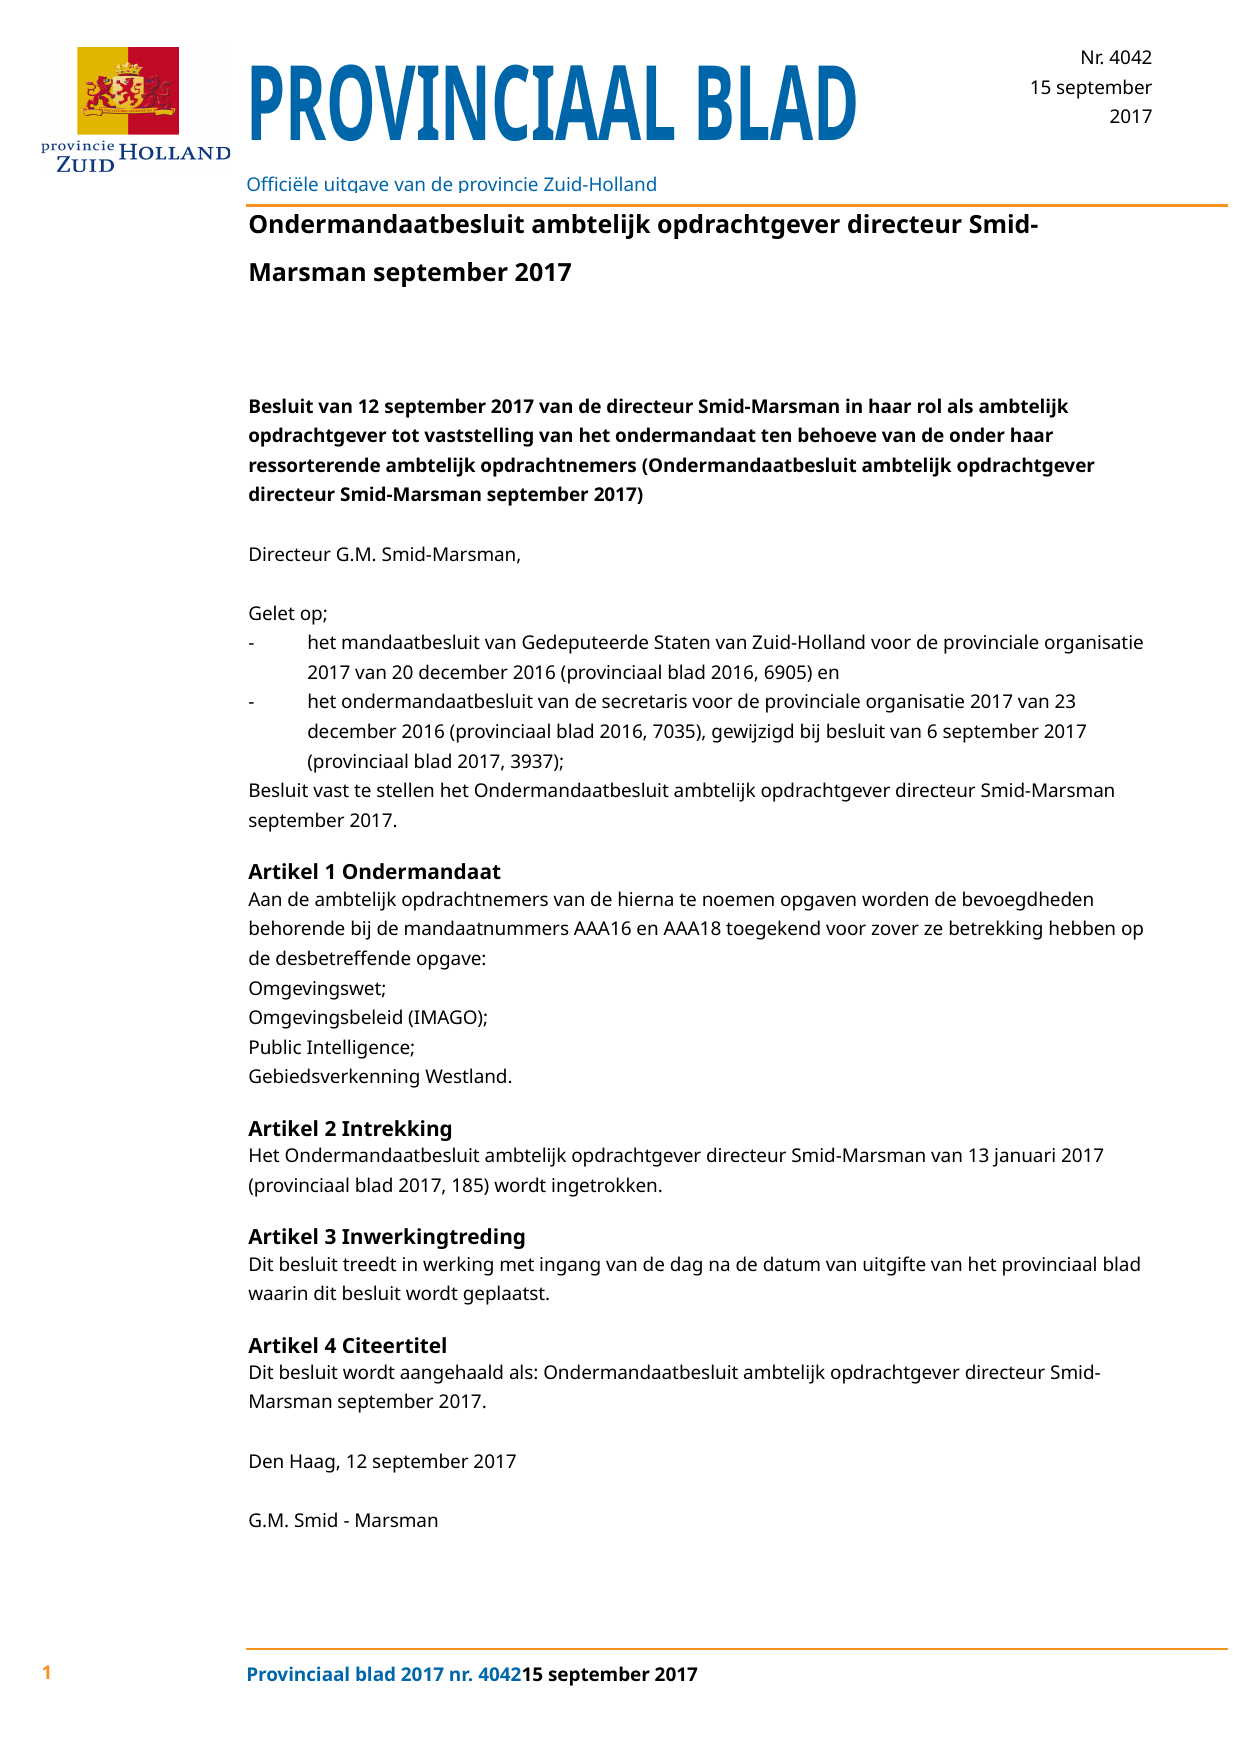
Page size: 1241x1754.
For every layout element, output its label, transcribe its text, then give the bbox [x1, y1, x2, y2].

text Artikel 4 Citeertitel [248, 1331, 1152, 1359]
text Artikel 3 Inwerkingtreding [248, 1222, 1152, 1251]
text Public Intelligence; [248, 1034, 1152, 1059]
text Ondermandaatbesluit ambtelijk opdrachtgever directeur Smid-Marsman september 2017 [248, 207, 1152, 288]
text Artikel 2 Intrekking [248, 1114, 1152, 1142]
text Aan de ambtelijk opdrachtnemers van de hierna te noemen opgaven worden de bevoegdheden behorende bij de mandaatnummers AAA16 en AAA18 toegekend voor zover ze betrekking hebben op de desbetreffende opgave: [248, 886, 1152, 971]
picture [41, 47, 231, 172]
text Den Haag, 12 september 2017 [248, 1448, 1152, 1474]
text Artikel 1 Ondermandaat [248, 857, 1152, 886]
text Omgevingswet; [248, 975, 1152, 1000]
list het mandaatbesluit van Gedeputeerde Staten van Zuid-Holland voor de provinciale organisatie 2017 van 20 december 2016 (provinciaal blad 2016, 6905) en [248, 629, 1152, 685]
text Omgevingsbeleid (IMAGO); [248, 1004, 1152, 1030]
text Gelet op; [248, 600, 1152, 626]
text Besluit van 12 september 2017 van de directeur Smid-Marsman in haar rol als ambtelijk opdrachtgever tot vaststelling van het ondermandaat ten behoeve van de onder haar ressorterende ambtelijk opdrachtnemers (Ondermandaatbesluit ambtelijk opdrachtgever directeur Smid-Marsman september 2017) [248, 393, 1152, 507]
text Dit besluit wordt aangehaald als: Ondermandaatbesluit ambtelijk opdrachtgever directeur Smid-Marsman september 2017. [248, 1359, 1152, 1414]
text Gebiedsverkenning Westland. [248, 1063, 1152, 1089]
list het ondermandaatbesluit van de secretaris voor de provinciale organisatie 2017 van 23 december 2016 (provinciaal blad 2016, 7035), gewijzigd bij besluit van 6 september 2017 (provinciaal blad 2017, 3937); [248, 689, 1152, 774]
text Het Ondermandaatbesluit ambtelijk opdrachtgever directeur Smid-Marsman van 13 januari 2017 (provinciaal blad 2017, 185) wordt ingetrokken. [248, 1142, 1152, 1198]
text Besluit vast te stellen het Ondermandaatbesluit ambtelijk opdrachtgever directeur Smid-Marsman september 2017. [248, 777, 1152, 833]
text G.M. Smid - Marsman [248, 1507, 1152, 1533]
text Dit besluit treedt in werking met ingang van de dag na de datum van uitgifte van het provinciaal blad waarin dit besluit wordt geplaatst. [248, 1251, 1152, 1306]
text Directeur G.M. Smid-Marsman, [248, 541, 1152, 567]
